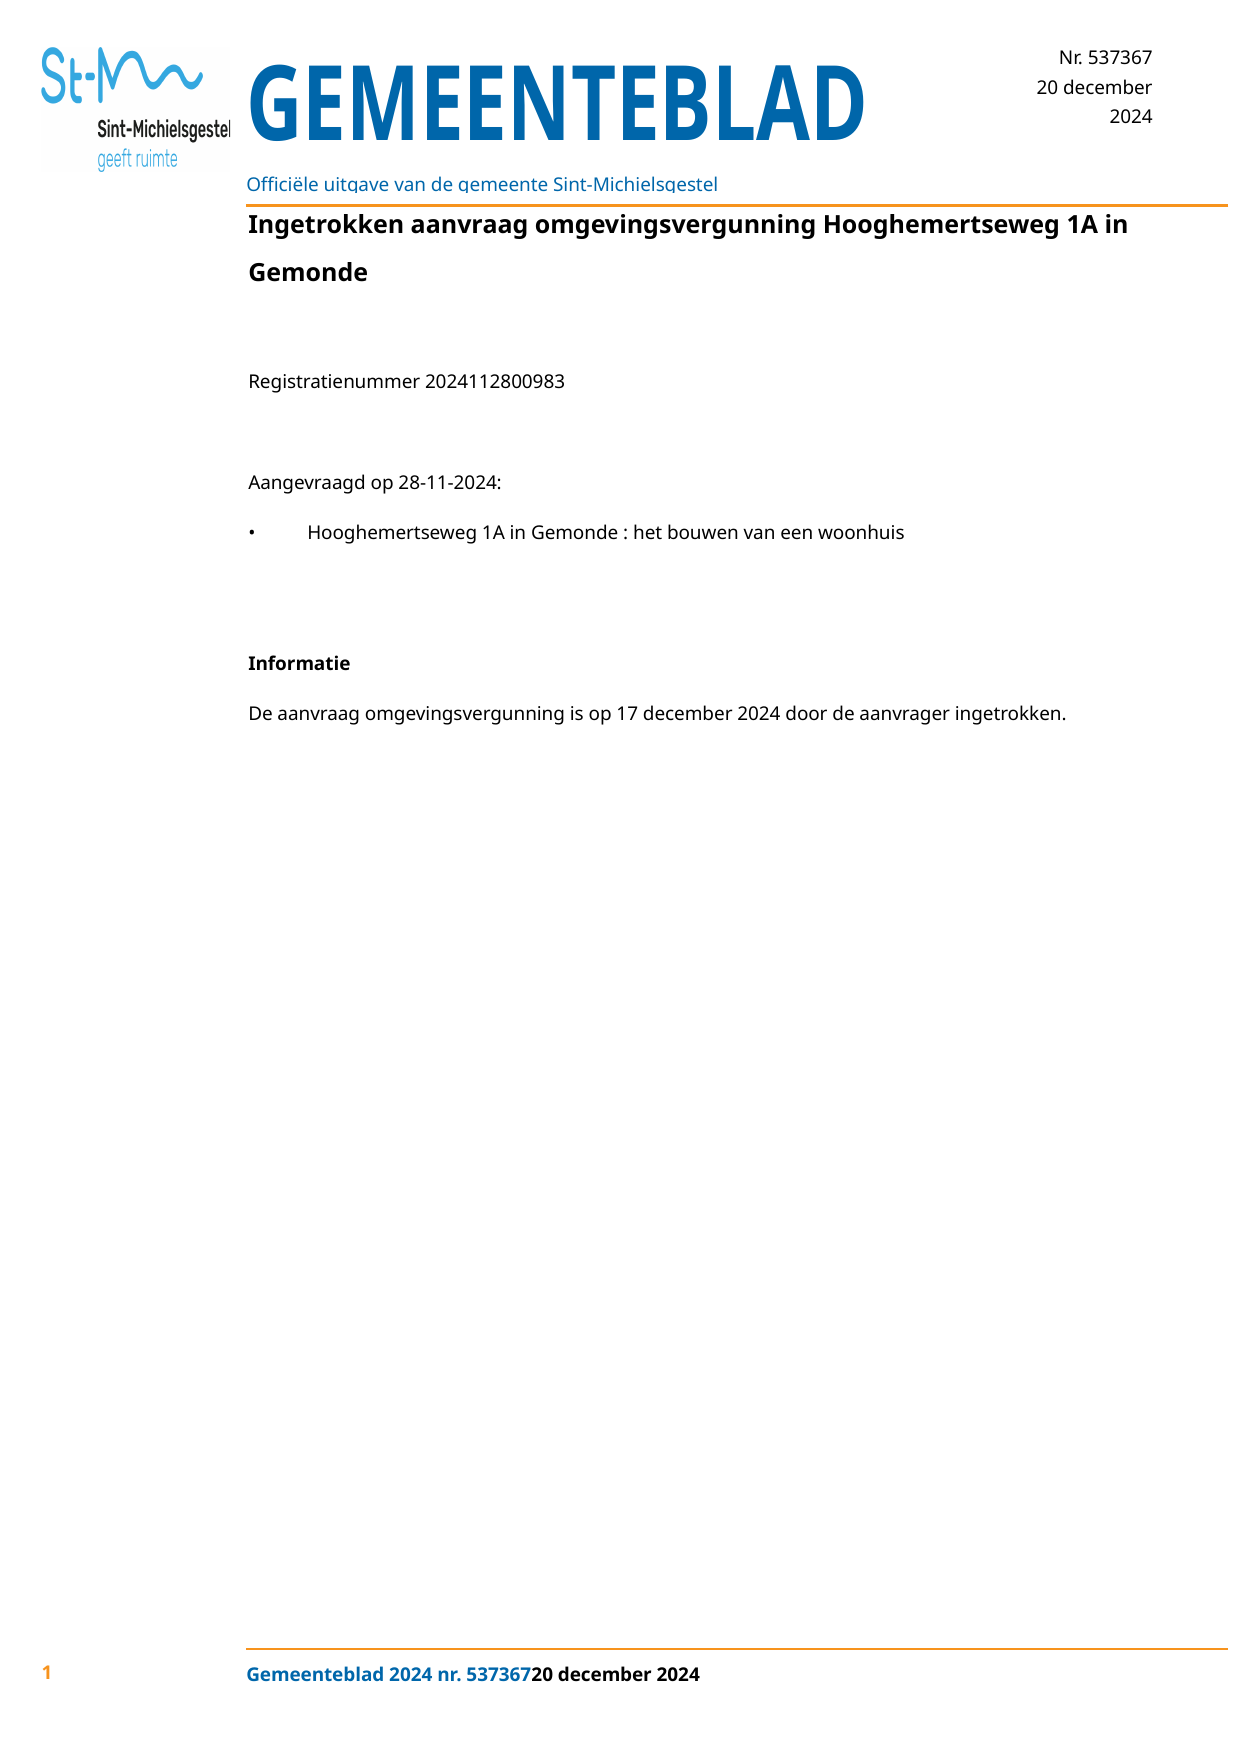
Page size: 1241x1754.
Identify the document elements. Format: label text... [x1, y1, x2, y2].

text Informatie [248, 650, 1152, 676]
text Registratienummer 2024112800983 [248, 368, 1152, 394]
list Hooghemertseweg 1A in Gemonde : het bouwen van een woonhuis [248, 519, 1152, 545]
picture [41, 47, 231, 172]
text De aanvraag omgevingsvergunning is op 17 december 2024 door de aanvrager ingetrokken. [248, 700, 1152, 726]
text Ingetrokken aanvraag omgevingsvergunning Hooghemertseweg 1A in Gemonde [248, 207, 1152, 288]
text Aangevraagd op 28-11-2024: [248, 469, 1152, 495]
